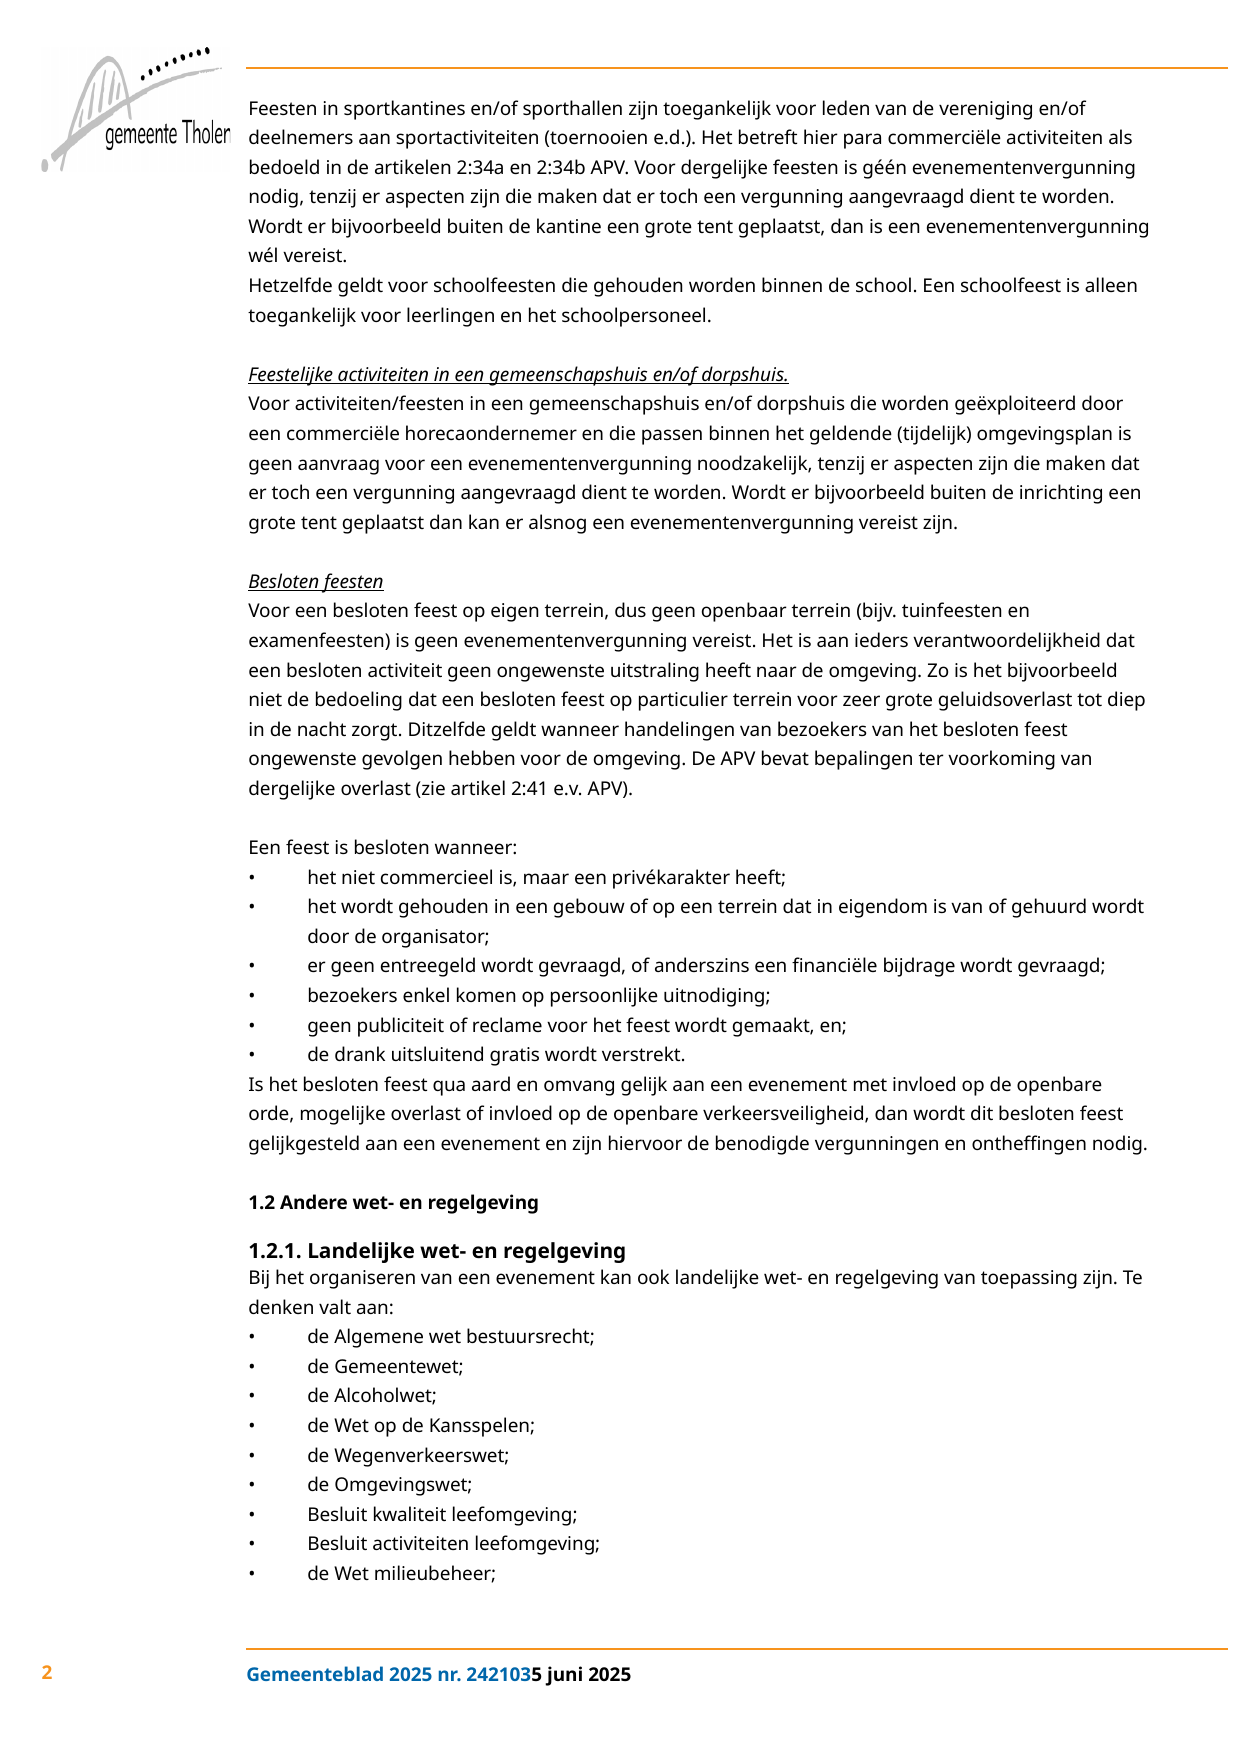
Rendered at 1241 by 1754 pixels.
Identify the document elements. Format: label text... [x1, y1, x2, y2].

list er geen entreegeld wordt gevraagd, of anderszins een financiële bijdrage wordt gevraagd; [248, 953, 1152, 978]
list de Gemeentewet; [248, 1353, 1152, 1379]
text Bij het organiseren van een evenement kan ook landelijke wet- en regelgeving van toepassing zijn. Te denken valt aan: [248, 1264, 1152, 1320]
list het niet commercieel is, maar een privékarakter heeft; [248, 864, 1152, 890]
list de Wet milieubeheer; [248, 1560, 1152, 1586]
text 1.2.1. Landelijke wet- en regelgeving [248, 1236, 1152, 1264]
text Voor activiteiten/feesten in een gemeenschapshuis en/of dorpshuis die worden geëxploiteerd door een commerciële horecaondernemer en die passen binnen het geldende (tijdelijk) omgevingsplan is geen aanvraag voor een evenementenvergunning noodzakelijk, tenzij er aspecten zijn die maken dat er toch een vergunning aangevraagd dient te worden. Wordt er bijvoorbeeld buiten de inrichting een grote tent geplaatst dan kan er alsnog een evenementenvergunning vereist zijn. [248, 391, 1152, 535]
list de Wet op de Kansspelen; [248, 1412, 1152, 1438]
list Besluit kwaliteit leefomgeving; [248, 1501, 1152, 1527]
text Besloten feesten [248, 568, 1152, 594]
text Is het besloten feest qua aard en omvang gelijk aan een evenement met invloed op de openbare orde, mogelijke overlast of invloed op de openbare verkeersveiligheid, dan wordt dit besloten feest gelijkgesteld aan een evenement en zijn hiervoor de benodigde vergunningen en ontheffingen nodig. [248, 1071, 1152, 1156]
text Voor een besloten feest op eigen terrein, dus geen openbaar terrein (bijv. tuinfeesten en examenfeesten) is geen evenementenvergunning vereist. Het is aan ieders verantwoordelijkheid dat een besloten activiteit geen ongewenste uitstraling heeft naar de omgeving. Zo is het bijvoorbeeld niet de bedoeling dat een besloten feest op particulier terrein voor zeer grote geluidsoverlast tot diep in de nacht zorgt. Ditzelfde geldt wanneer handelingen van bezoekers van het besloten feest ongewenste gevolgen hebben voor de omgeving. De APV bevat bepalingen ter voorkoming van dergelijke overlast (zie artikel 2:41 e.v. APV). [248, 598, 1152, 801]
text Hetzelfde geldt voor schoolfeesten die gehouden worden binnen de school. Een schoolfeest is alleen toegankelijk voor leerlingen en het schoolpersoneel. [248, 272, 1152, 328]
picture [41, 47, 231, 172]
list de Wegenverkeerswet; [248, 1442, 1152, 1468]
list bezoekers enkel komen op persoonlijke uitnodiging; [248, 982, 1152, 1008]
list Besluit activiteiten leefomgeving; [248, 1531, 1152, 1556]
list het wordt gehouden in een gebouw of op een terrein dat in eigendom is van of gehuurd wordt door de organisator; [248, 893, 1152, 949]
list de Algemene wet bestuursrecht; [248, 1323, 1152, 1349]
text Een feest is besloten wanneer: [248, 834, 1152, 860]
list de drank uitsluitend gratis wordt verstrekt. [248, 1041, 1152, 1067]
list geen publiciteit of reclame voor het feest wordt gemaakt, en; [248, 1012, 1152, 1038]
text 1.2 Andere wet- en regelgeving [248, 1189, 1152, 1215]
list de Omgevingswet; [248, 1471, 1152, 1497]
list de Alcoholwet; [248, 1383, 1152, 1408]
text Feesten in sportkantines en/of sporthallen zijn toegankelijk voor leden van de vereniging en/of deelnemers aan sportactiviteiten (toernooien e.d.). Het betreft hier para commerciële activiteiten als bedoeld in de artikelen 2:34a en 2:34b APV. Voor dergelijke feesten is géén evenementenvergunning nodig, tenzij er aspecten zijn die maken dat er toch een vergunning aangevraagd dient te worden. Wordt er bijvoorbeeld buiten de kantine een grote tent geplaatst, dan is een evenementenvergunning wél vereist. [248, 95, 1152, 268]
text Feestelijke activiteiten in een gemeenschapshuis en/of dorpshuis. [248, 361, 1152, 387]
